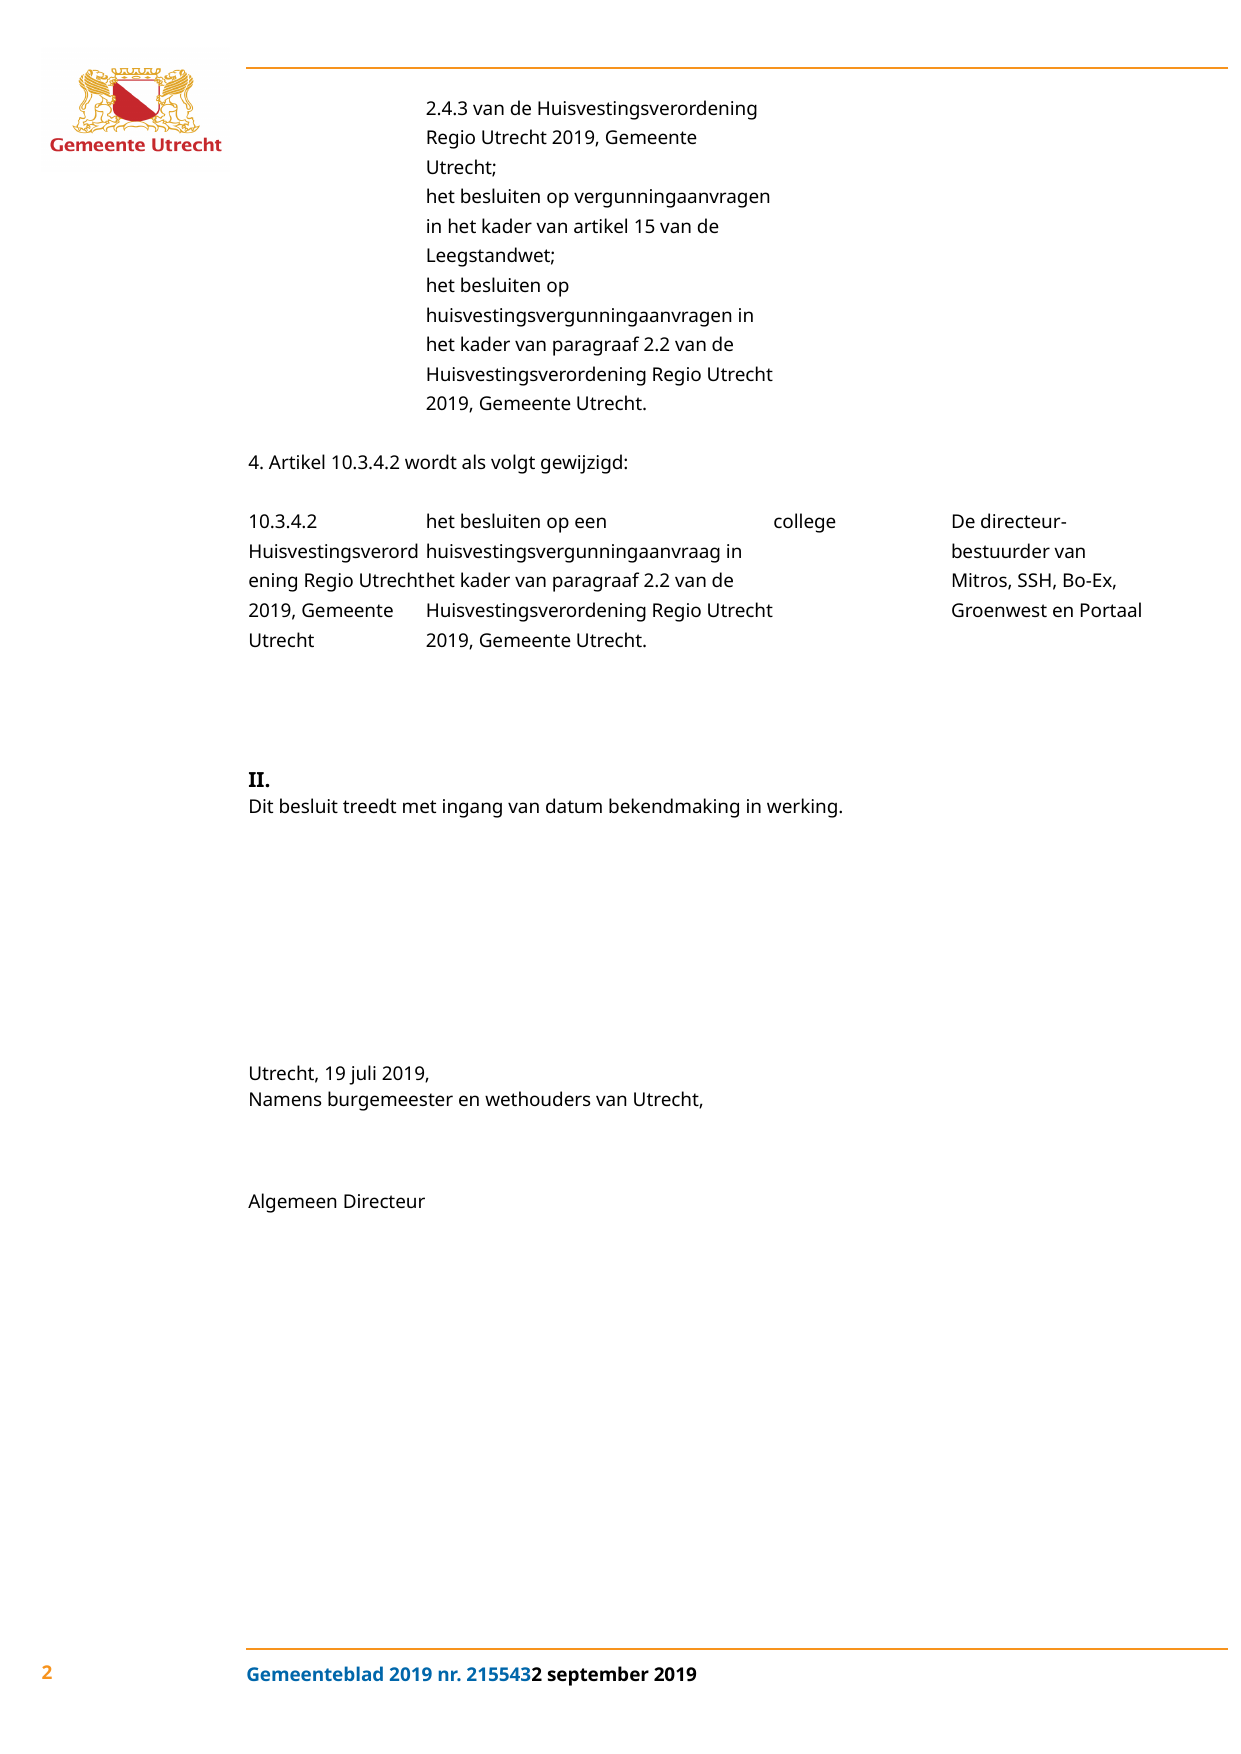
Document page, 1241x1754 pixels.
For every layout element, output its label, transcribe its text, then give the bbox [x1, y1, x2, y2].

text Utrecht, 19 juli 2019, [248, 1060, 1152, 1086]
text Algemeen Directeur [248, 1189, 1152, 1214]
table_header De directeur-bestuurder van Mitros, SSH, Bo-Ex, Groenwest en Portaal [951, 509, 1152, 652]
picture [41, 47, 231, 172]
table_header [773, 95, 951, 416]
text Namens burgemeester en wethouders van Utrecht, [248, 1086, 1152, 1111]
text Dit besluit treedt met ingang van datum bekendmaking in werking. [248, 794, 1152, 819]
text 4. Artikel 10.3.4.2 wordt als volgt gewijzigd: [248, 449, 1152, 475]
table_header college [773, 509, 951, 652]
table_header 10.3.4.2 Huisvestingsverordening Regio Utrecht 2019, Gemeente Utrecht [248, 509, 426, 652]
table_header 2.4.3 van de Huisvestingsverordening Regio Utrecht 2019, Gemeente Utrecht; het besluiten op vergunningaanvragen in het kader van artikel 15 van de Leegstandwet; het besluiten op huisvestingsvergunningaanvragen in het kader van paragraaf 2.2 van de Huisvestingsverordening Regio Utrecht 2019, Gemeente Utrecht. [426, 95, 773, 416]
table_header [951, 95, 1152, 416]
table_header het besluiten op een huisvestingsvergunningaanvraag in het kader van paragraaf 2.2 van de Huisvestingsverordening Regio Utrecht 2019, Gemeente Utrecht. [426, 509, 773, 652]
text II. [248, 765, 1152, 794]
table_header [248, 95, 426, 416]
